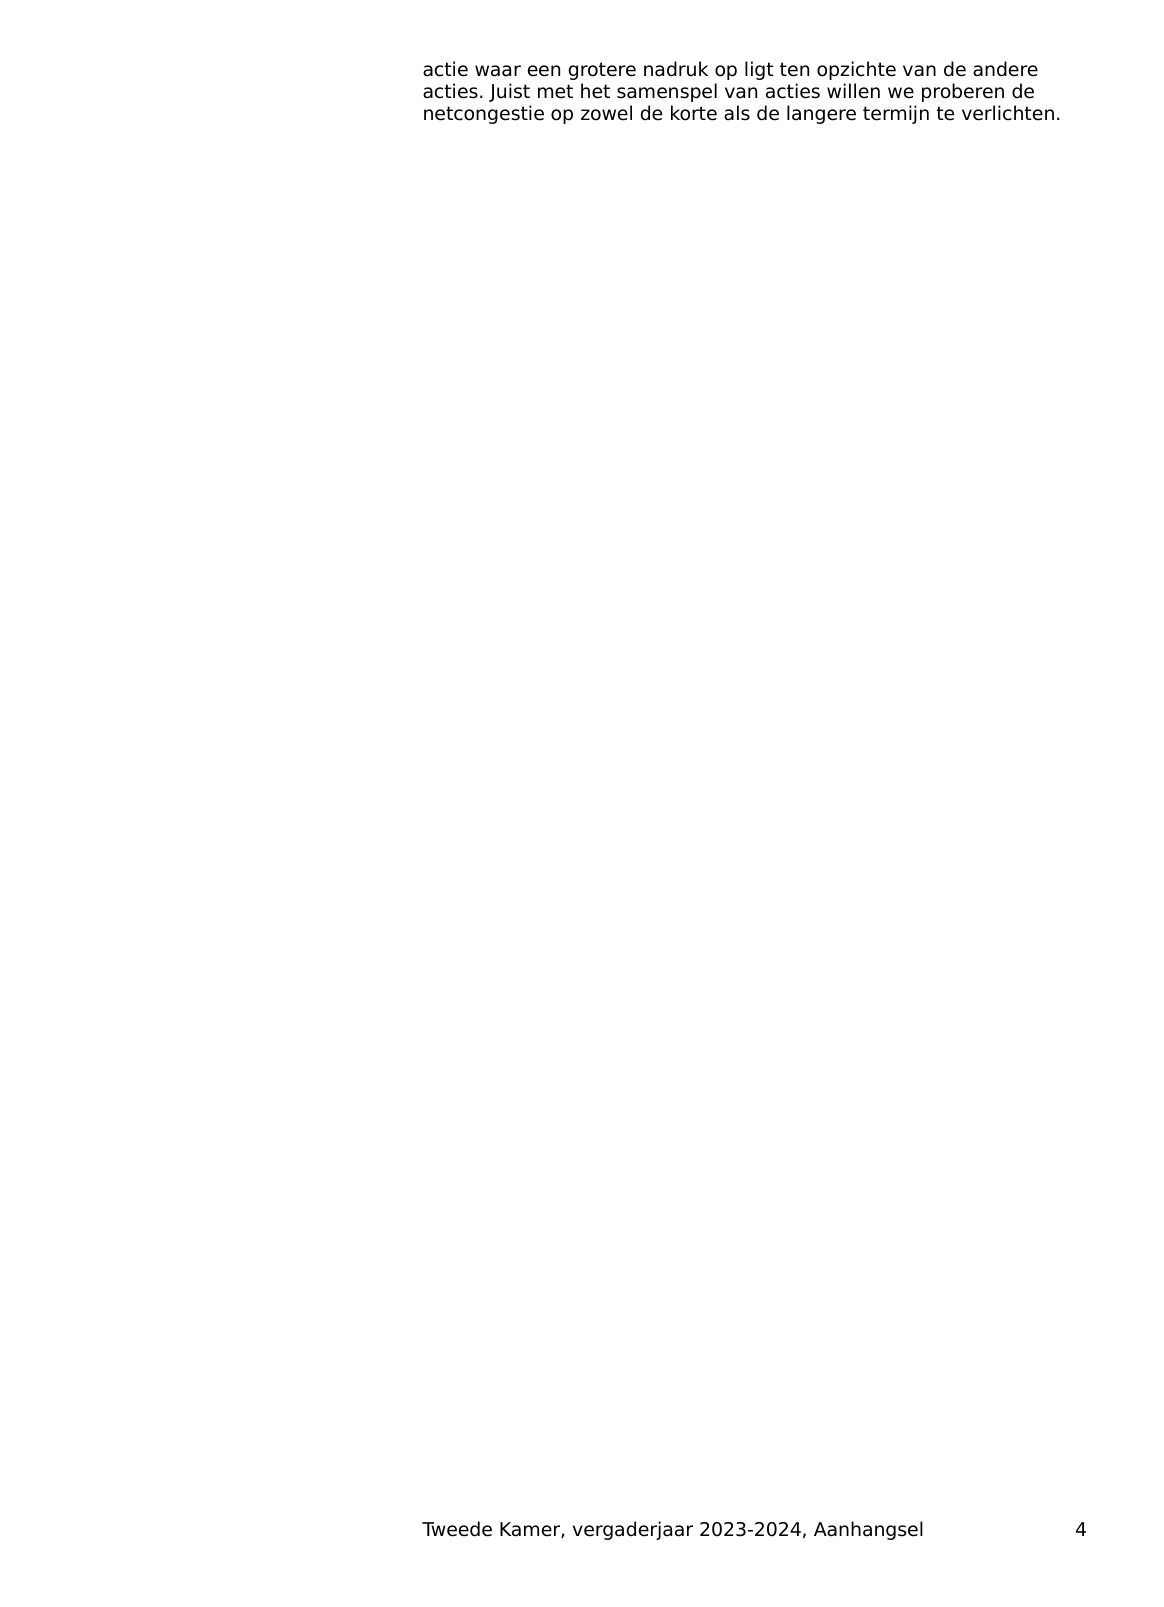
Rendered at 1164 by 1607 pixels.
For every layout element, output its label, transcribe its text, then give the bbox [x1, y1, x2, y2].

text actie waar een grotere nadruk op ligt ten opzichte van de andere acties. Juist met het samenspel van acties willen we proberen de netcongestie op zowel de korte als de langere termijn te verlichten. [422, 59, 1087, 125]
